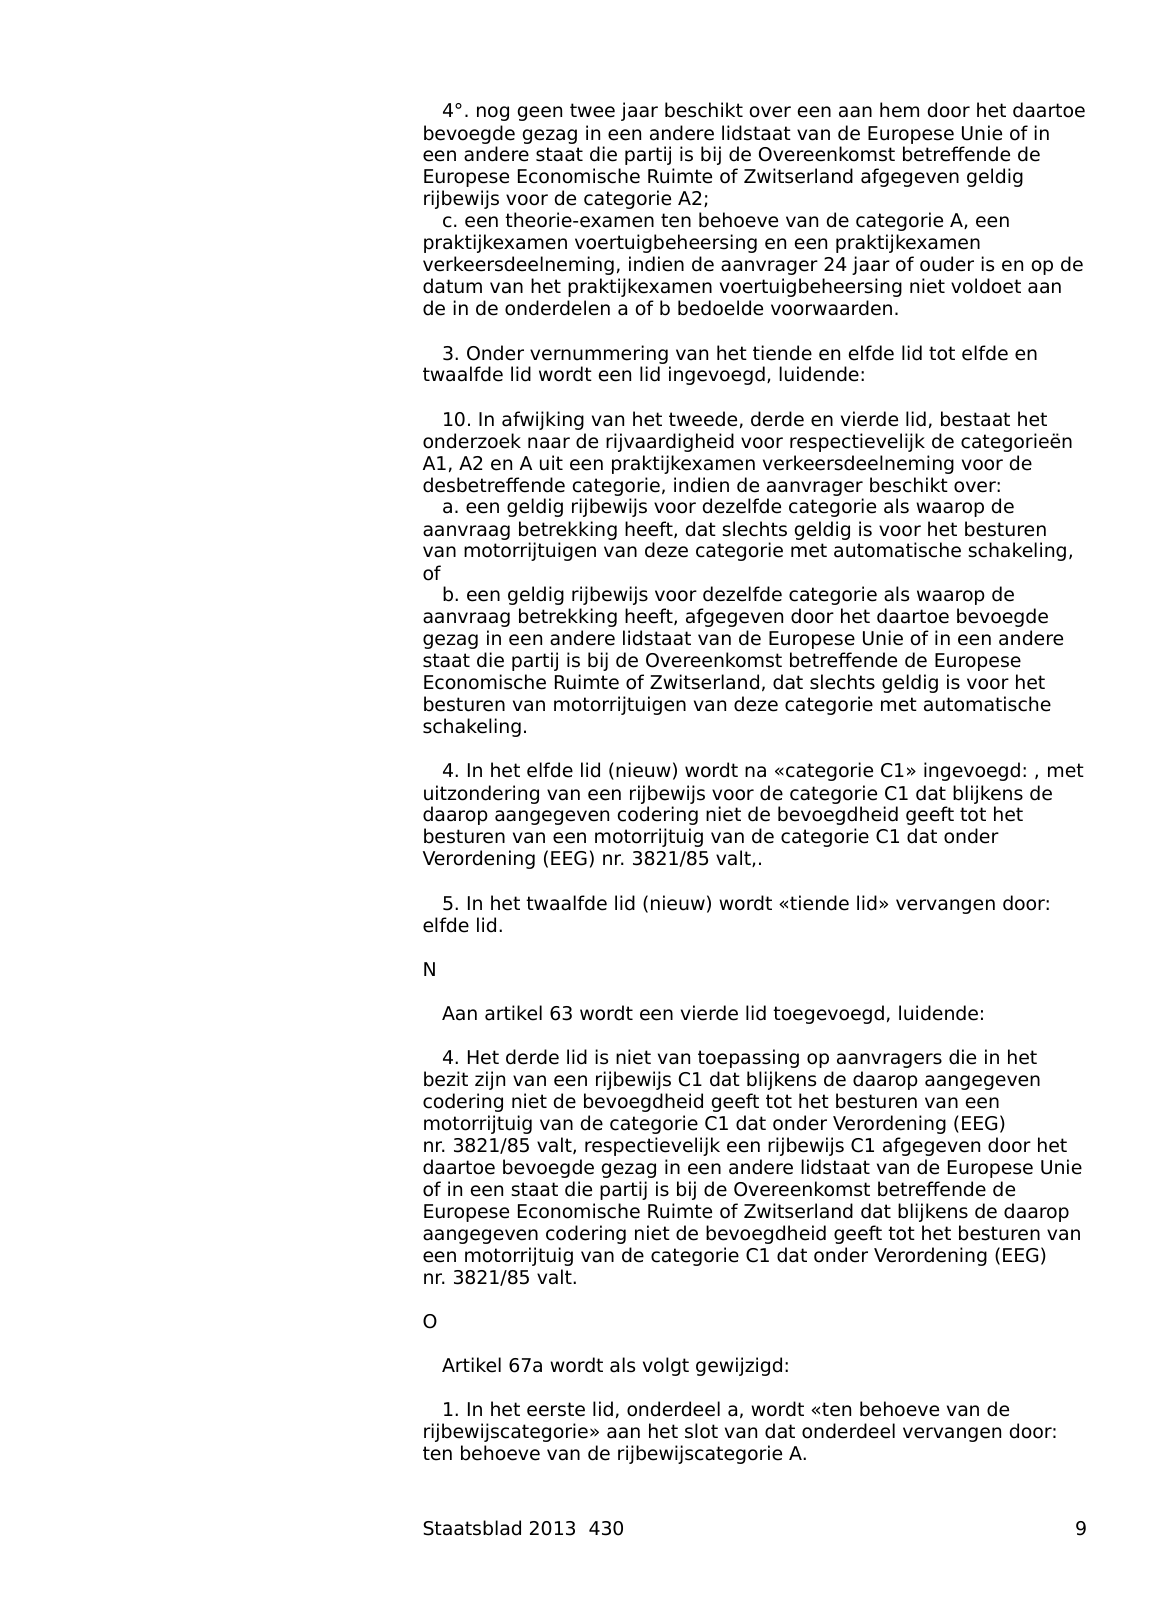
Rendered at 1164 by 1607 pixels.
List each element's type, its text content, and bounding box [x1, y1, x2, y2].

text 4. In het elfde lid (nieuw) wordt na «categorie C1» ingevoegd: , met uitzondering van een rijbewijs voor de categorie C1 dat blijkens de daarop aangegeven codering niet de bevoegdheid geeft tot het besturen van een motorrijtuig van de categorie C1 dat onder Verordening (EEG) nr. 3821/85 valt,. [422, 760, 1087, 870]
text 4°. nog geen twee jaar beschikt over een aan hem door het daartoe bevoegde gezag in een andere lidstaat van de Europese Unie of in een andere staat die partij is bij de Overeenkomst betreffende de Europese Economische Ruimte of Zwitserland afgegeven geldig rijbewijs voor de categorie A2; [422, 100, 1087, 210]
text 10. In afwijking van het tweede, derde en vierde lid, bestaat het onderzoek naar de rijvaardigheid voor respectievelijk de categorieën A1, A2 en A uit een praktijkexamen verkeersdeelneming voor de desbetreffende categorie, indien de aanvrager beschikt over: [422, 408, 1087, 496]
text Aan artikel 63 wordt een vierde lid toegevoegd, luidende: [422, 1003, 1087, 1025]
text c. een theorie-examen ten behoeve van de categorie A, een praktijkexamen voertuigbeheersing en een praktijkexamen verkeersdeelneming, indien de aanvrager 24 jaar of ouder is en op de datum van het praktijkexamen voertuigbeheersing niet voldoet aan de in de onderdelen a of b bedoelde voorwaarden. [422, 210, 1087, 320]
text O [422, 1311, 1087, 1333]
text 4. Het derde lid is niet van toepassing op aanvragers die in het bezit zijn van een rijbewijs C1 dat blijkens de daarop aangegeven codering niet de bevoegdheid geeft tot het besturen van een motorrijtuig van de categorie C1 dat onder Verordening (EEG) nr. 3821/85 valt, respectievelijk een rijbewijs C1 afgegeven door het daartoe bevoegde gezag in een andere lidstaat van de Europese Unie of in een staat die partij is bij de Overeenkomst betreffende de Europese Economische Ruimte of Zwitserland dat blijkens de daarop aangegeven codering niet de bevoegdheid geeft tot het besturen van een motorrijtuig van de categorie C1 dat onder Verordening (EEG) nr. 3821/85 valt. [422, 1047, 1087, 1289]
text 1. In het eerste lid, onderdeel a, wordt «ten behoeve van de rijbewijscategorie» aan het slot van dat onderdeel vervangen door: ten behoeve van de rijbewijscategorie A. [422, 1399, 1087, 1465]
text 5. In het twaalfde lid (nieuw) wordt «tiende lid» vervangen door: elfde lid. [422, 892, 1087, 936]
text b. een geldig rijbewijs voor dezelfde categorie als waarop de aanvraag betrekking heeft, afgegeven door het daartoe bevoegde gezag in een andere lidstaat van de Europese Unie of in een andere staat die partij is bij de Overeenkomst betreffende de Europese Economische Ruimte of Zwitserland, dat slechts geldig is voor het besturen van motorrijtuigen van deze categorie met automatische schakeling. [422, 584, 1087, 738]
text N [422, 959, 1087, 981]
text 3. Onder vernummering van het tiende en elfde lid tot elfde en twaalfde lid wordt een lid ingevoegd, luidende: [422, 342, 1087, 386]
text a. een geldig rijbewijs voor dezelfde categorie als waarop de aanvraag betrekking heeft, dat slechts geldig is voor het besturen van motorrijtuigen van deze categorie met automatische schakeling, of [422, 496, 1087, 584]
text Artikel 67a wordt als volgt gewijzigd: [422, 1355, 1087, 1377]
